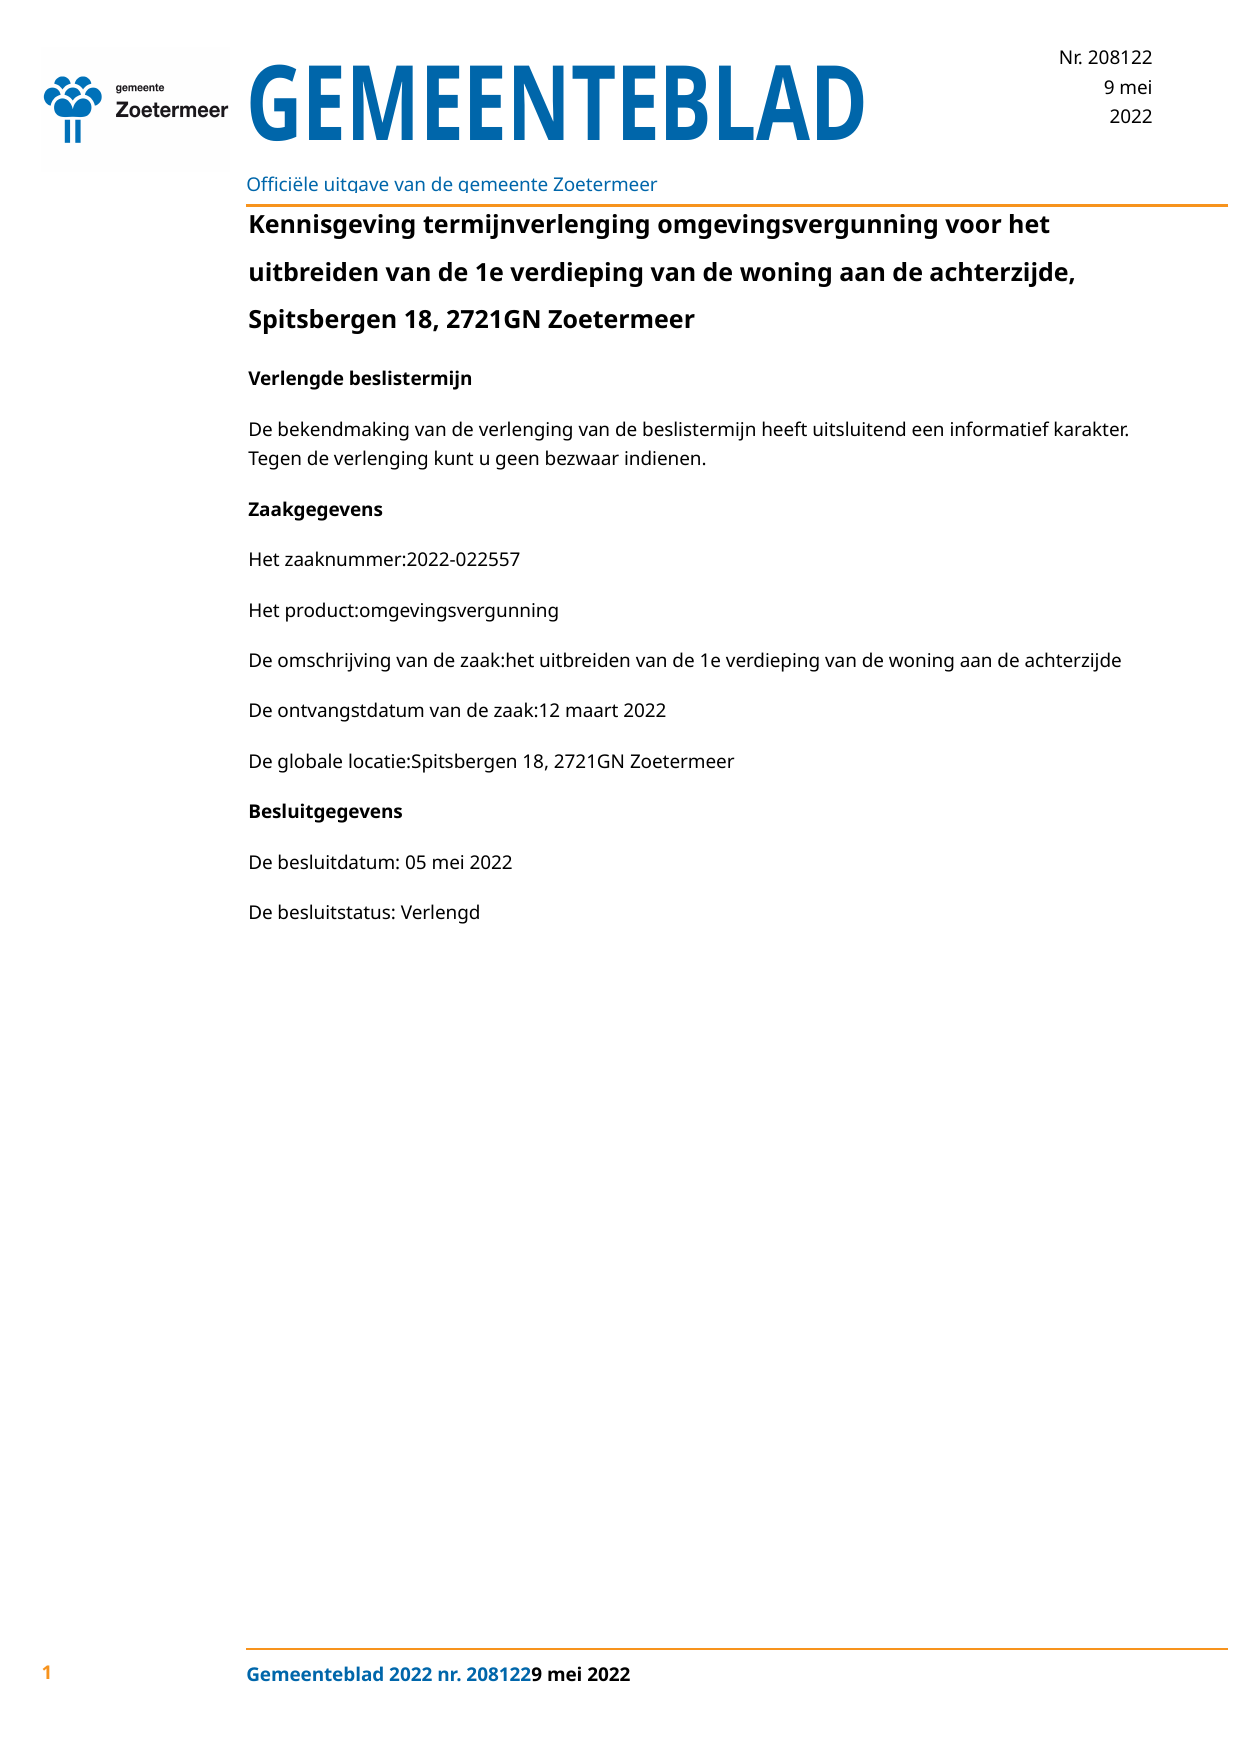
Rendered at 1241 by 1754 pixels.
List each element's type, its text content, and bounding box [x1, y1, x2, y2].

text De besluitdatum: 05 mei 2022 [248, 849, 1152, 874]
text Verlengde beslistermijn [248, 366, 1152, 391]
text Kennisgeving termijnverlenging omgevingsvergunning voor het uitbreiden van de 1e verdieping van de woning aan de achterzijde, Spitsbergen 18, 2721GN Zoetermeer [248, 207, 1152, 336]
text Zaakgegevens [248, 496, 1152, 522]
text Het product:omgevingsvergunning [248, 597, 1152, 622]
text De ontvangstdatum van de zaak:12 maart 2022 [248, 698, 1152, 723]
picture [41, 47, 231, 172]
text De bekendmaking van de verlenging van de beslistermijn heeft uitsluitend een informatief karakter. Tegen de verlenging kunt u geen bezwaar indienen. [248, 416, 1152, 471]
text Besluitgegevens [248, 798, 1152, 824]
text De globale locatie:Spitsbergen 18, 2721GN Zoetermeer [248, 748, 1152, 774]
text Het zaaknummer:2022-022557 [248, 546, 1152, 572]
text De besluitstatus: Verlengd [248, 899, 1152, 925]
text De omschrijving van de zaak:het uitbreiden van de 1e verdieping van de woning aan de achterzijde [248, 647, 1152, 673]
